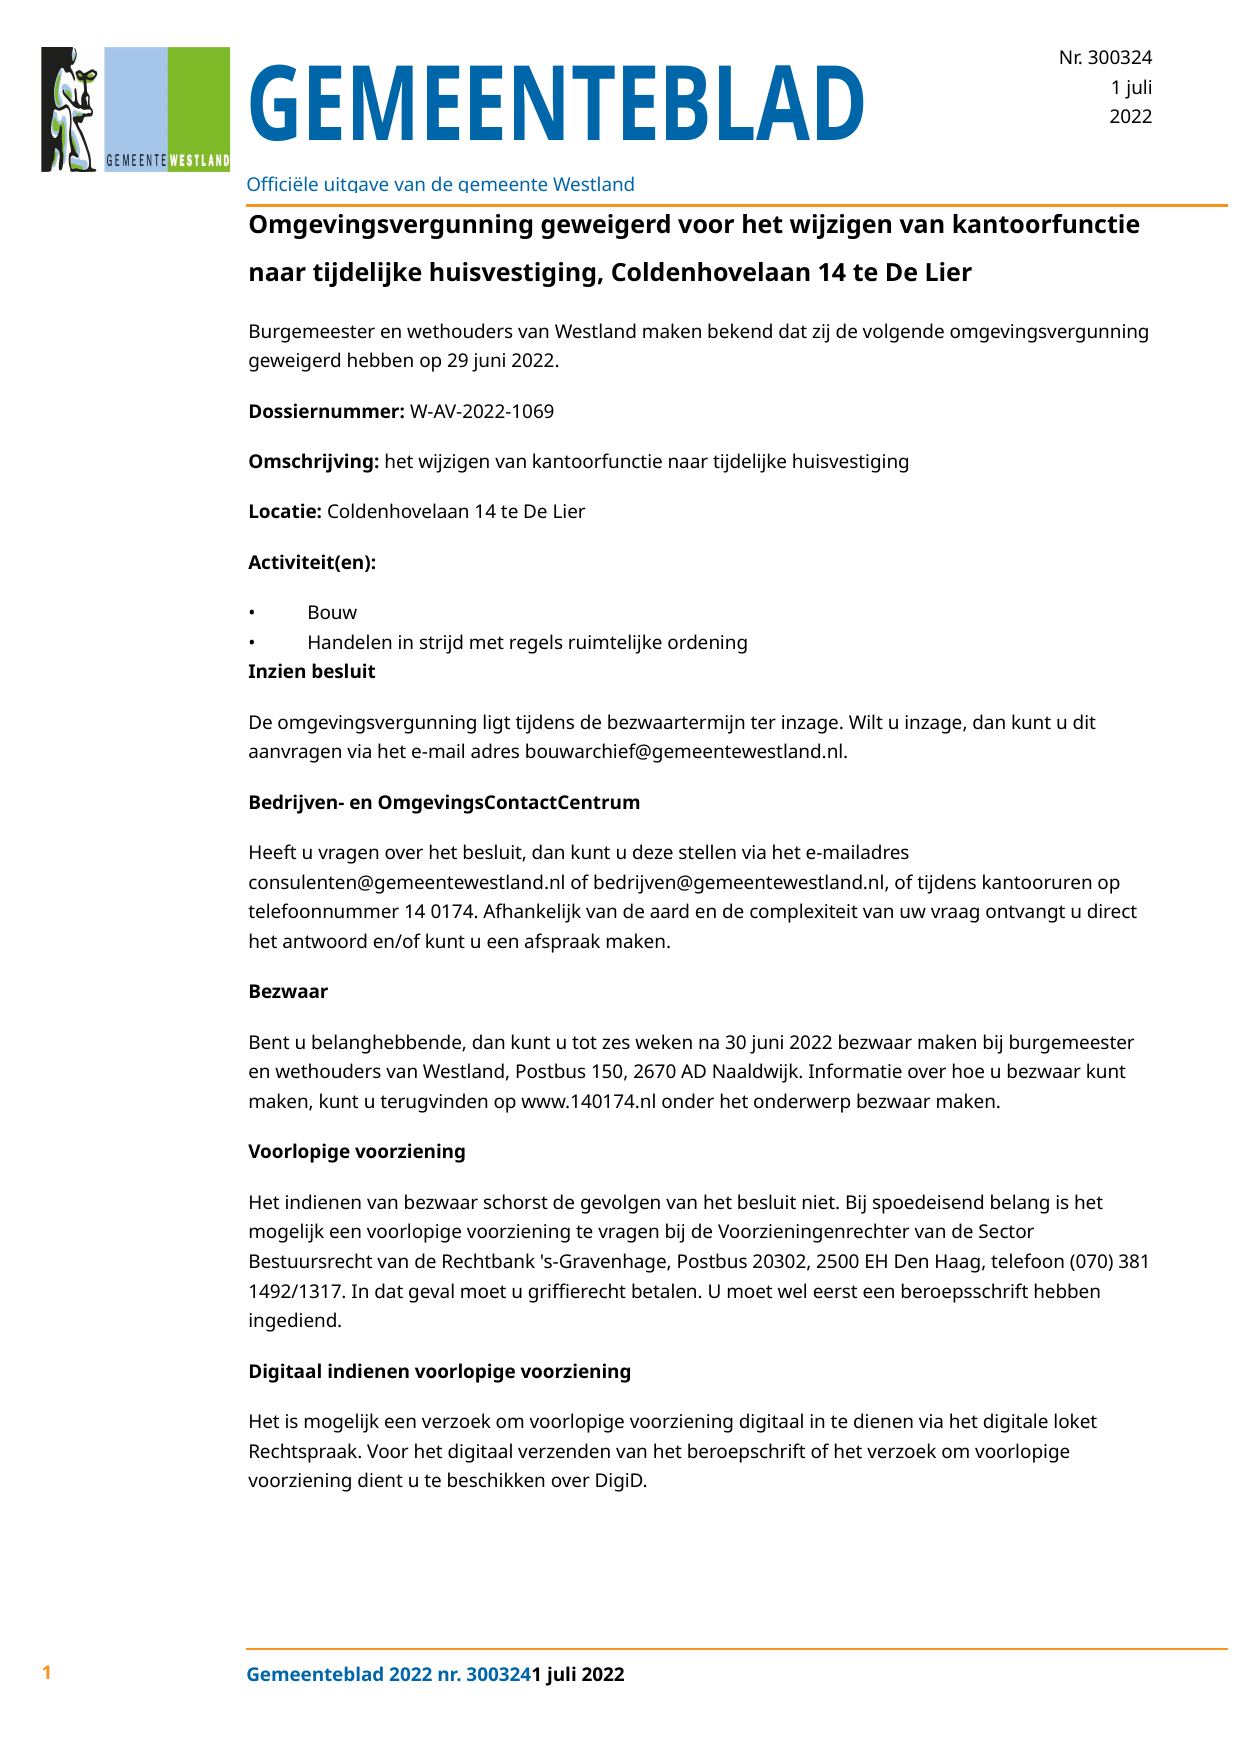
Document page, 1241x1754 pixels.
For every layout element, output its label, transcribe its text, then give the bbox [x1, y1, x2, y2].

list Handelen in strijd met regels ruimtelijke ordening [248, 629, 1152, 655]
text Locatie: Coldenhovelaan 14 te De Lier [248, 499, 1152, 524]
text Het indienen van bezwaar schorst de gevolgen van het besluit niet. Bij spoedeisend belang is het mogelijk een voorlopige voorziening te vragen bij de Voorzieningenrechter van de Sector Bestuursrecht van de Rechtbank 's-Gravenhage, Postbus 20302, 2500 EH Den Haag, telefoon (070) 381 1492/1317. In dat geval moet u griffierecht betalen. U moet wel eerst een beroepsschrift hebben ingediend. [248, 1189, 1152, 1333]
text Digitaal indienen voorlopige voorziening [248, 1358, 1152, 1384]
text Burgemeester en wethouders van Westland maken bekend dat zij de volgende omgevingsvergunning geweigerd hebben op 29 juni 2022. [248, 318, 1152, 373]
text Heeft u vragen over het besluit, dan kunt u deze stellen via het e-mailadres consulenten@gemeentewestland.nl of bedrijven@gemeentewestland.nl, of tijdens kantooruren op telefoonnummer 14 0174. Afhankelijk van de aard en de complexiteit van uw vraag ontvangt u direct het antwoord en/of kunt u een afspraak maken. [248, 839, 1152, 954]
text Dossiernummer: W-AV-2022-1069 [248, 398, 1152, 424]
picture [41, 47, 231, 172]
text Omgevingsvergunning geweigerd voor het wijzigen van kantoorfunctie naar tijdelijke huisvestiging, Coldenhovelaan 14 te De Lier [248, 207, 1152, 288]
text Het is mogelijk een verzoek om voorlopige voorziening digitaal in te dienen via het digitale loket Rechtspraak. Voor het digitaal verzenden van het beroepschrift of het verzoek om voorlopige voorziening dient u te beschikken over DigiD. [248, 1408, 1152, 1493]
text Inzien besluit [248, 659, 1152, 684]
text De omgevingsvergunning ligt tijdens de bezwaartermijn ter inzage. Wilt u inzage, dan kunt u dit aanvragen via het e-mail adres bouwarchief@gemeentewestland.nl. [248, 709, 1152, 764]
list Bouw [248, 599, 1152, 625]
text Bedrijven- en OmgevingsContactCentrum [248, 789, 1152, 815]
text Activiteit(en): [248, 549, 1152, 575]
text Voorlopige voorziening [248, 1139, 1152, 1164]
text Omschrijving: het wijzigen van kantoorfunctie naar tijdelijke huisvestiging [248, 448, 1152, 474]
text Bent u belanghebbende, dan kunt u tot zes weken na 30 juni 2022 bezwaar maken bij burgemeester en wethouders van Westland, Postbus 150, 2670 AD Naaldwijk. Informatie over hoe u bezwaar kunt maken, kunt u terugvinden op www.140174.nl onder het onderwerp bezwaar maken. [248, 1029, 1152, 1114]
text Bezwaar [248, 979, 1152, 1004]
